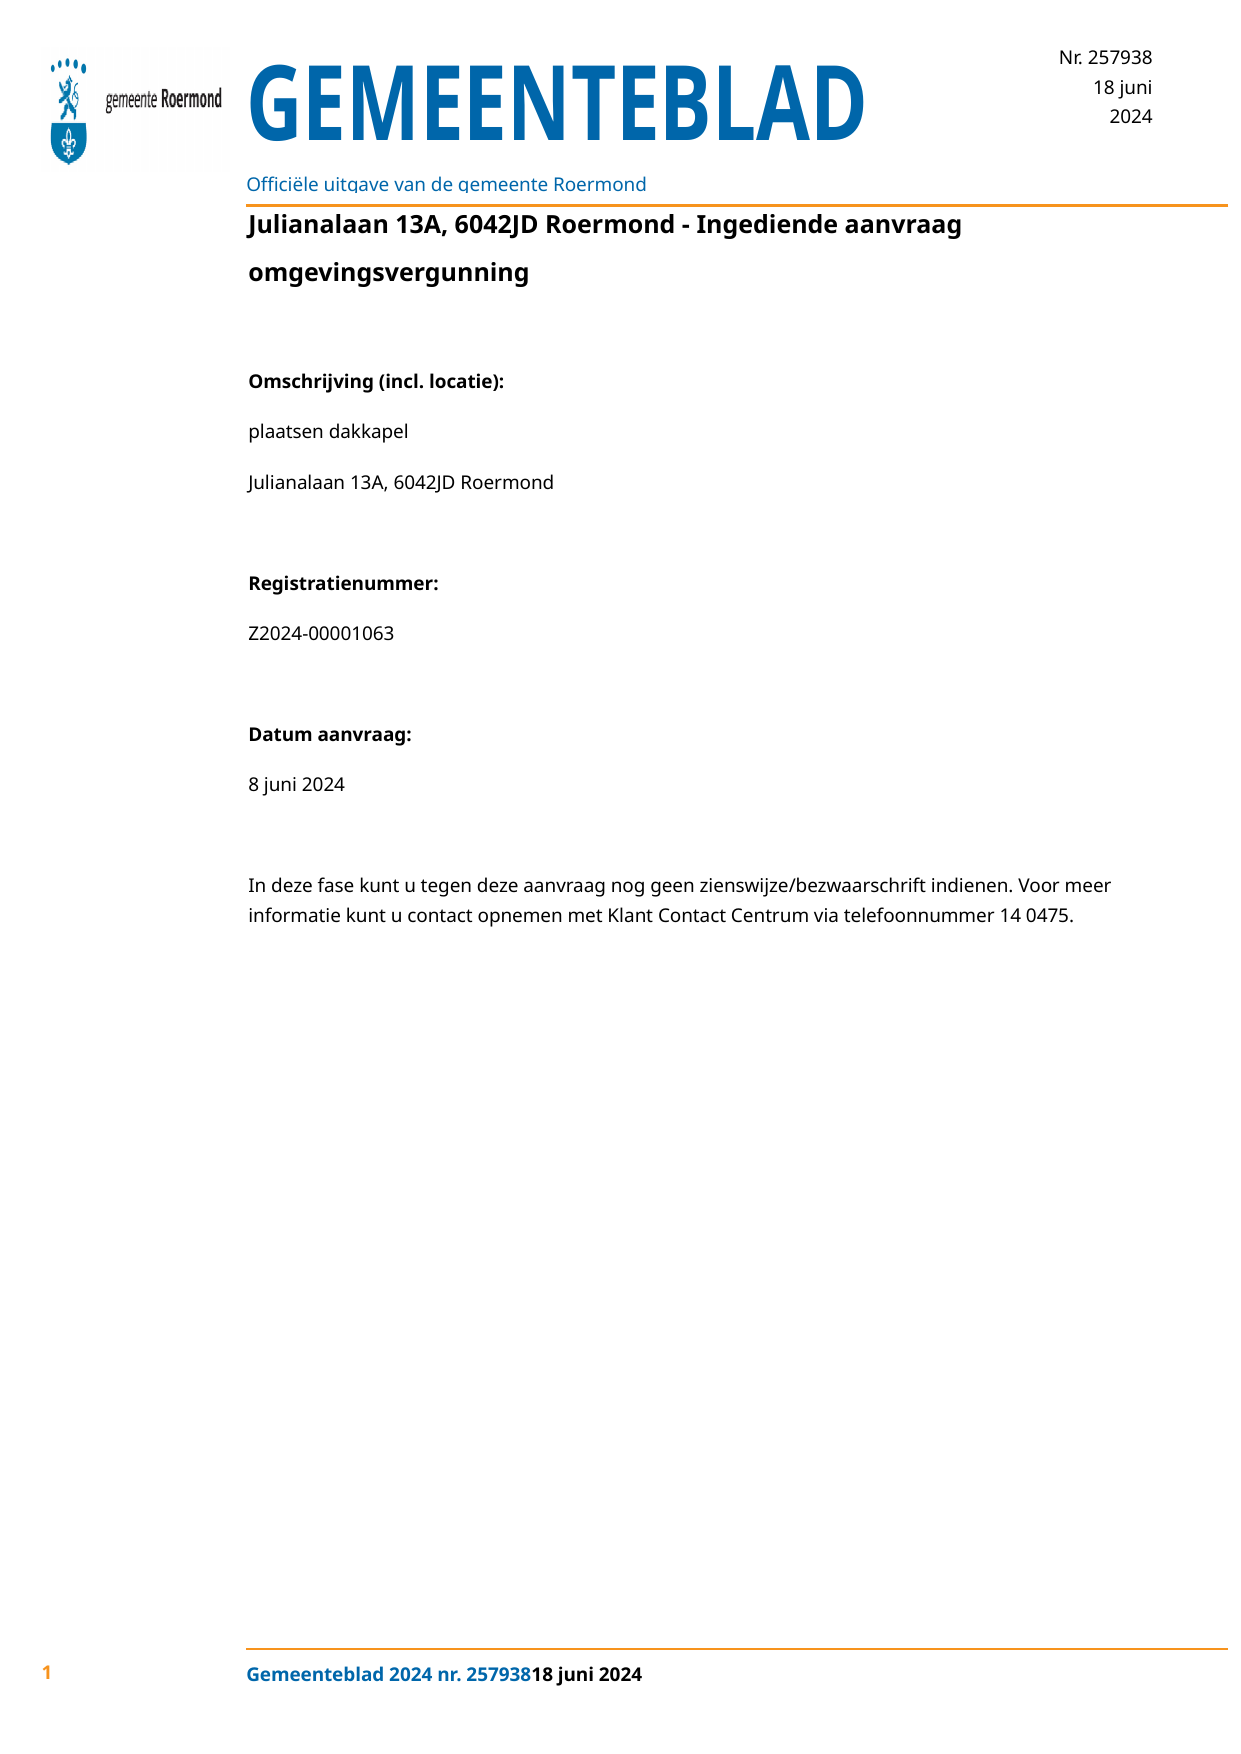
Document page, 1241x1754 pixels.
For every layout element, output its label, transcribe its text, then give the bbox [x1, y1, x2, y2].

text Registratienummer: [248, 570, 1152, 596]
text In deze fase kunt u tegen deze aanvraag nog geen zienswijze/bezwaarschrift indienen. Voor meer informatie kunt u contact opnemen met Klant Contact Centrum via telefoonnummer 14 0475. [248, 872, 1152, 928]
text Datum aanvraag: [248, 721, 1152, 747]
text Z2024-00001063 [248, 620, 1152, 646]
picture [41, 47, 231, 172]
text Julianalaan 13A, 6042JD Roermond - Ingediende aanvraag omgevingsvergunning [248, 207, 1152, 288]
text 8 juni 2024 [248, 772, 1152, 797]
text Omschrijving (incl. locatie): [248, 368, 1152, 394]
text Julianalaan 13A, 6042JD Roermond [248, 469, 1152, 495]
text plaatsen dakkapel [248, 419, 1152, 444]
